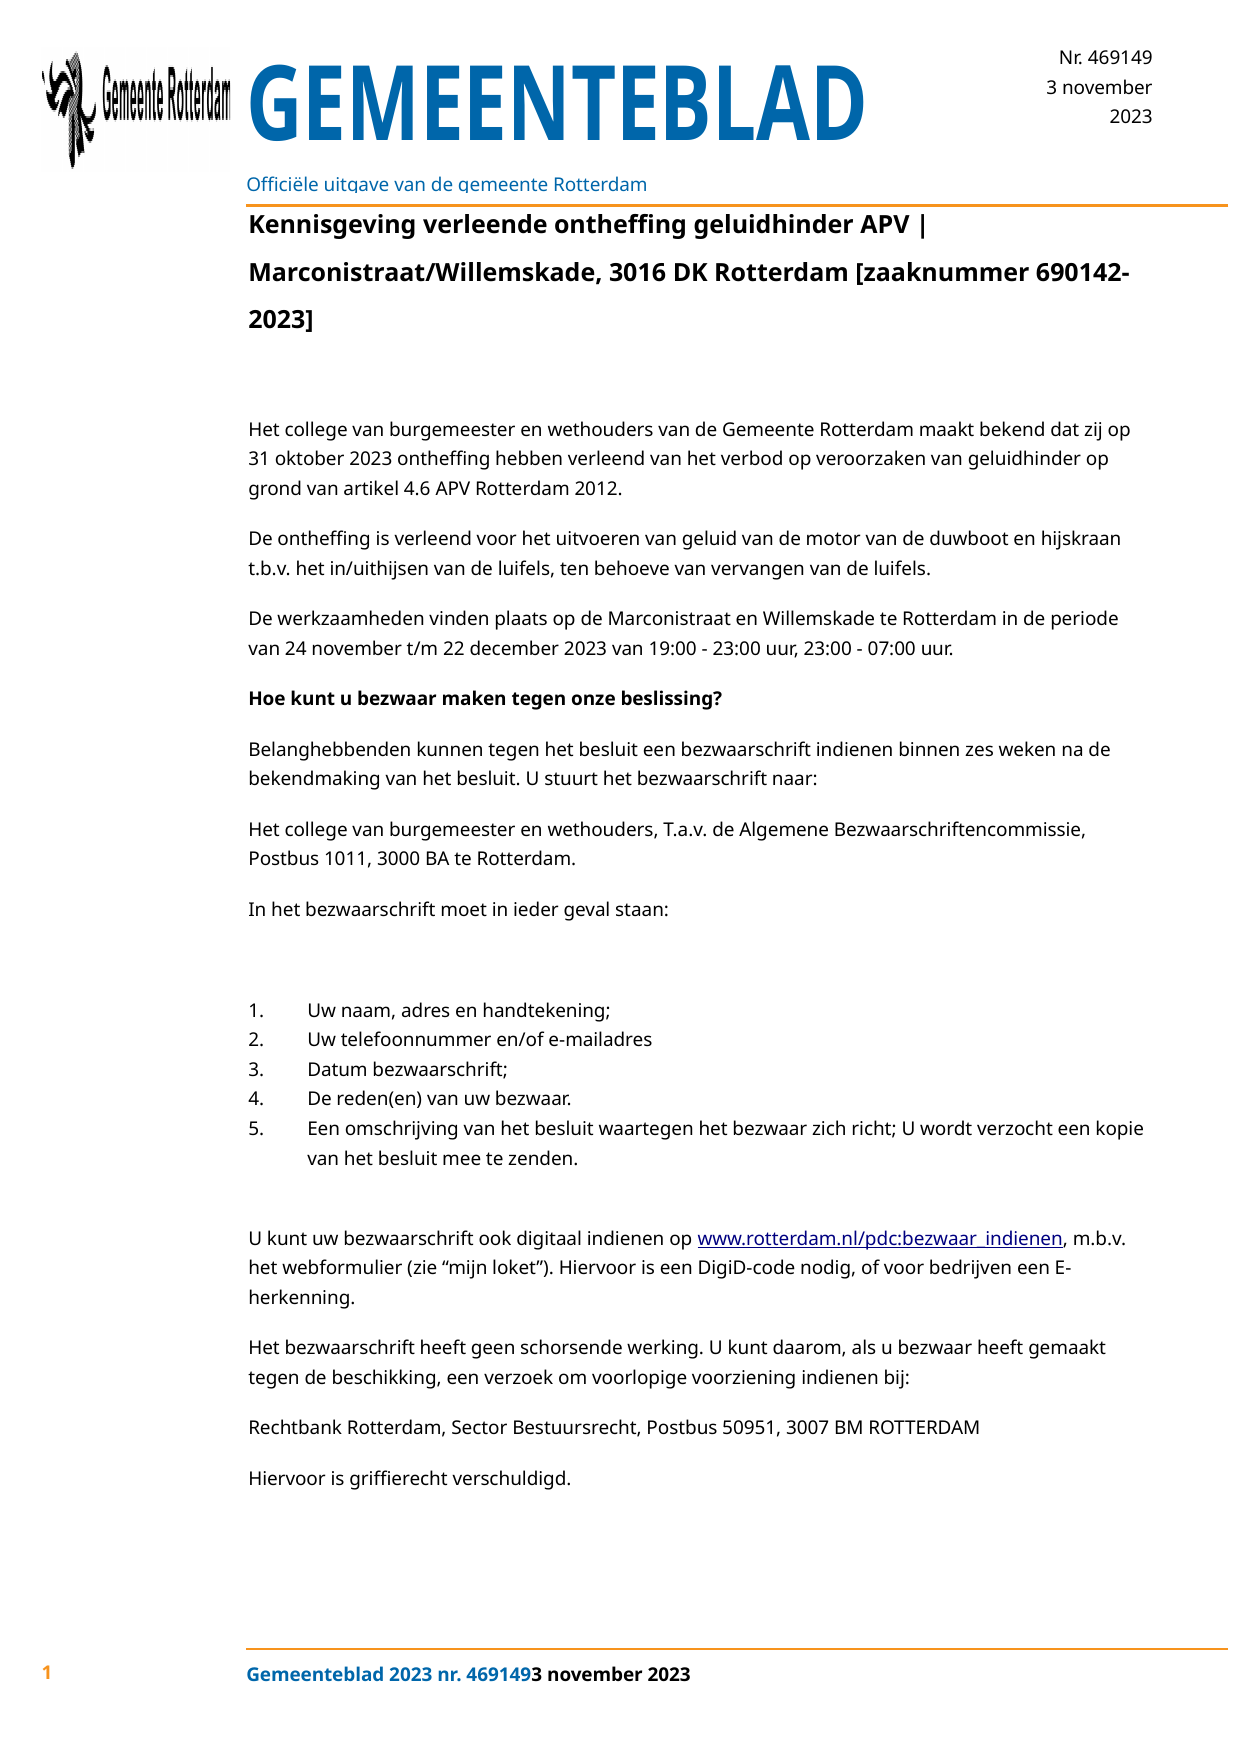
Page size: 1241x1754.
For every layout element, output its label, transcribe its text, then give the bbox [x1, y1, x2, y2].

text Het college van burgemeester en wethouders van de Gemeente Rotterdam maakt bekend dat zij op 31 oktober 2023 ontheffing hebben verleend van het verbod op veroorzaken van geluidhinder op grond van artikel 4.6 APV Rotterdam 2012. [248, 416, 1152, 501]
text Hoe kunt u bezwaar maken tegen onze beslissing? [248, 686, 1152, 711]
text Het college van burgemeester en wethouders, T.a.v. de Algemene Bezwaarschriftencommissie, Postbus 1011, 3000 BA te Rotterdam. [248, 816, 1152, 871]
list Een omschrijving van het besluit waartegen het bezwaar zich richt; U wordt verzocht een kopie van het besluit mee te zenden. [248, 1115, 1152, 1170]
text Belanghebbenden kunnen tegen het besluit een bezwaarschrift indienen binnen zes weken na de bekendmaking van het besluit. U stuurt het bezwaarschrift naar: [248, 736, 1152, 791]
list De reden(en) van uw bezwaar. [248, 1086, 1152, 1111]
text Hiervoor is griffierecht verschuldigd. [248, 1465, 1152, 1490]
list Datum bezwaarschrift; [248, 1056, 1152, 1082]
text In het bezwaarschrift moet in ieder geval staan: [248, 896, 1152, 922]
list Uw telefoonnummer en/of e-mailadres [248, 1026, 1152, 1052]
text De ontheffing is verleend voor het uitvoeren van geluid van de motor van de duwboot en hijskraan t.b.v. het in/uithijsen van de luifels, ten behoeve van vervangen van de luifels. [248, 526, 1152, 581]
text Rechtbank Rotterdam, Sector Bestuursrecht, Postbus 50951, 3007 BM ROTTERDAM [248, 1414, 1152, 1440]
text De werkzaamheden vinden plaats op de Marconistraat en Willemskade te Rotterdam in de periode van 24 november t/m 22 december 2023 van 19:00 - 23:00 uur, 23:00 - 07:00 uur. [248, 606, 1152, 661]
text U kunt uw bezwaarschrift ook digitaal indienen op www.rotterdam.nl/pdc:bezwaar_indienen, m.b.v. het webformulier (zie “mijn loket”). Hiervoor is een DigiD-code nodig, of voor bedrijven een E-herkenning. [248, 1225, 1152, 1309]
text Het bezwaarschrift heeft geen schorsende werking. U kunt daarom, als u bezwaar heeft gemaakt tegen de beschikking, een verzoek om voorlopige voorziening indienen bij: [248, 1334, 1152, 1389]
list Uw naam, adres en handtekening; [248, 997, 1152, 1022]
picture [41, 47, 231, 172]
text Kennisgeving verleende ontheffing geluidhinder APV | Marconistraat/Willemskade, 3016 DK Rotterdam [zaaknummer 690142-2023] [248, 207, 1152, 336]
